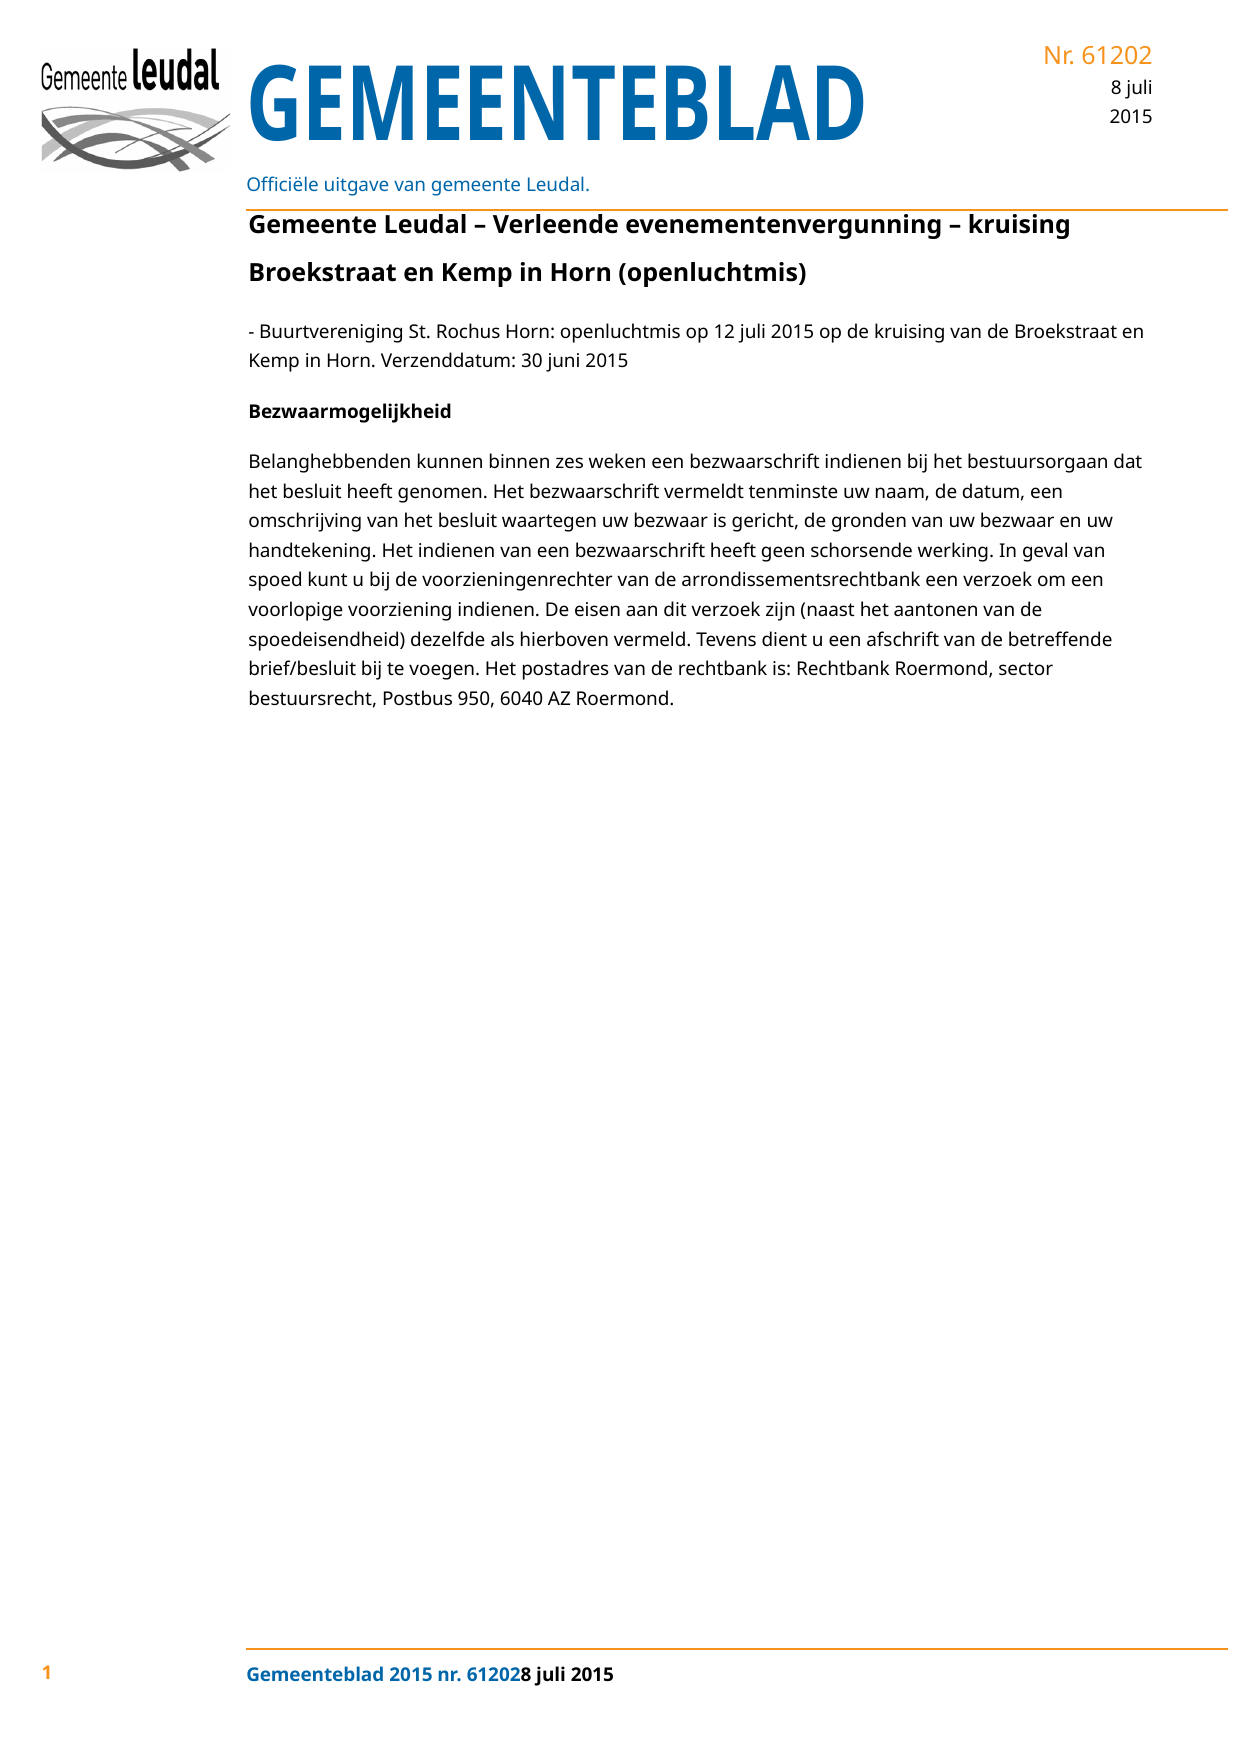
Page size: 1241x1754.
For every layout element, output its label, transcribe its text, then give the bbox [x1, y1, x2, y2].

text Gemeente Leudal – Verleende evenementenvergunning – kruising Broekstraat en Kemp in Horn (openluchtmis) [248, 211, 1152, 288]
text - Buurtvereniging St. Rochus Horn: openluchtmis op 12 juli 2015 op de kruising van de Broekstraat en Kemp in Horn. Verzenddatum: 30 juni 2015 [248, 318, 1152, 373]
text Bezwaarmogelijkheid [248, 398, 1152, 424]
text Belanghebbenden kunnen binnen zes weken een bezwaarschrift indienen bij het bestuursorgaan dat het besluit heeft genomen. Het bezwaarschrift vermeldt tenminste uw naam, de datum, een omschrijving van het besluit waartegen uw bezwaar is gericht, de gronden van uw bezwaar en uw handtekening. Het indienen van een bezwaarschrift heeft geen schorsende werking. In geval van spoed kunt u bij de voorzieningenrechter van de arrondissementsrechtbank een verzoek om een voorlopige voorziening indienen. De eisen aan dit verzoek zijn (naast het aantonen van de spoedeisendheid) dezelfde als hierboven vermeld. Tevens dient u een afschrift van de betreffende brief/besluit bij te voegen. Het postadres van de rechtbank is: Rechtbank Roermond, sector bestuursrecht, Postbus 950, 6040 AZ Roermond. [248, 448, 1152, 711]
picture [41, 47, 231, 172]
